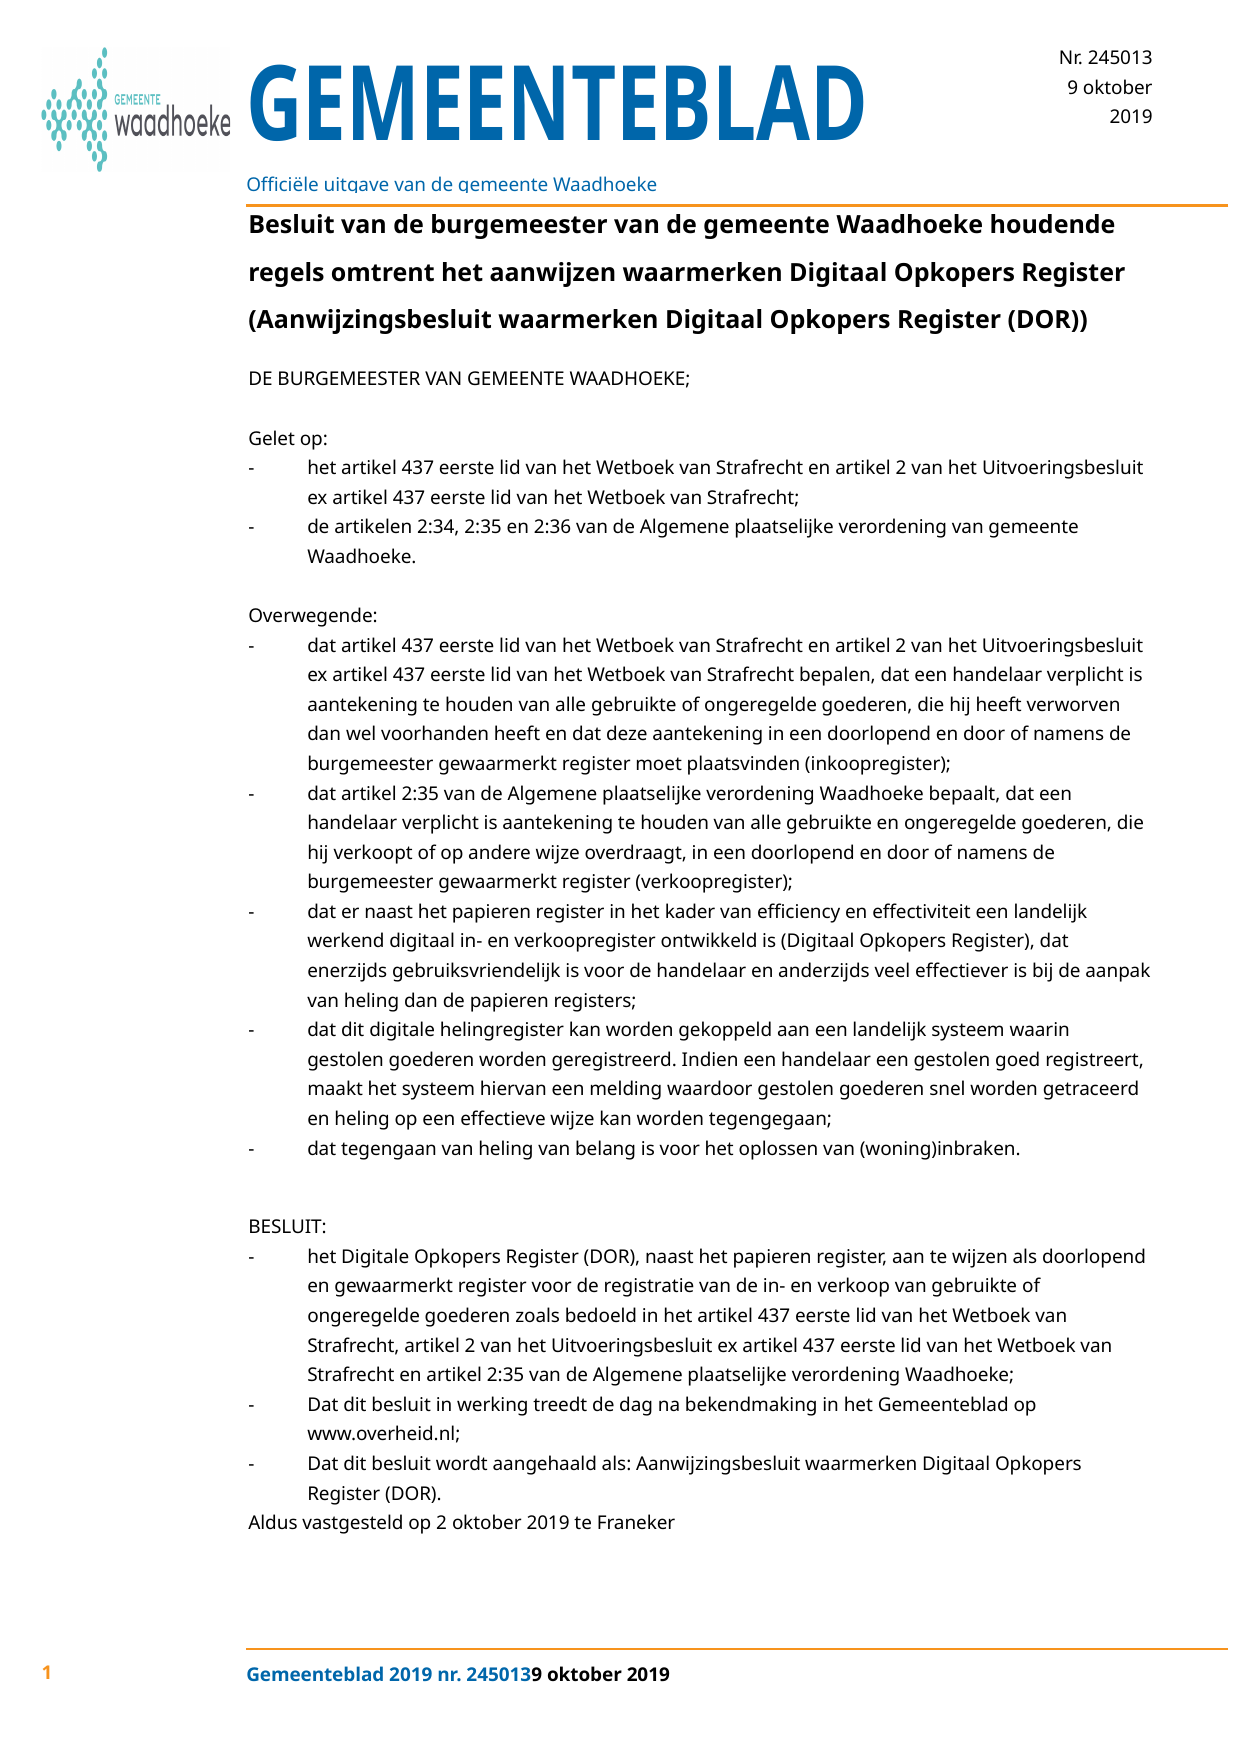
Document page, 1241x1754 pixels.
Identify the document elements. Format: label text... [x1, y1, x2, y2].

list het Digitale Opkopers Register (DOR), naast het papieren register, aan te wijzen als doorlopend en gewaarmerkt register voor de registratie van de in- en verkoop van gebruikte of ongeregelde goederen zoals bedoeld in het artikel 437 eerste lid van het Wetboek van Strafrecht, artikel 2 van het Uitvoeringsbesluit ex artikel 437 eerste lid van het Wetboek van Strafrecht en artikel 2:35 van de Algemene plaatselijke verordening Waadhoeke; [248, 1243, 1152, 1387]
list dat tegengaan van heling van belang is voor het oplossen van (woning)inbraken. [248, 1135, 1152, 1160]
text Aldus vastgesteld op 2 oktober 2019 te Franeker [248, 1509, 1152, 1535]
text Overwegende: [248, 602, 1152, 628]
text Besluit van de burgemeester van de gemeente Waadhoeke houdende regels omtrent het aanwijzen waarmerken Digitaal Opkopers Register (Aanwijzingsbesluit waarmerken Digitaal Opkopers Register (DOR)) [248, 207, 1152, 336]
text Gelet op: [248, 425, 1152, 450]
list dat artikel 437 eerste lid van het Wetboek van Strafrecht en artikel 2 van het Uitvoeringsbesluit ex artikel 437 eerste lid van het Wetboek van Strafrecht bepalen, dat een handelaar verplicht is aantekening te houden van alle gebruikte of ongeregelde goederen, die hij heeft verworven dan wel voorhanden heeft en dat deze aantekening in een doorlopend en door of namens de burgemeester gewaarmerkt register moet plaatsvinden (inkoopregister); [248, 632, 1152, 776]
text BESLUIT: [248, 1213, 1152, 1239]
list de artikelen 2:34, 2:35 en 2:36 van de Algemene plaatselijke verordening van gemeente Waadhoeke. [248, 513, 1152, 569]
picture [41, 47, 231, 172]
list het artikel 437 eerste lid van het Wetboek van Strafrecht en artikel 2 van het Uitvoeringsbesluit ex artikel 437 eerste lid van het Wetboek van Strafrecht; [248, 454, 1152, 509]
list Dat dit besluit wordt aangehaald als: Aanwijzingsbesluit waarmerken Digitaal Opkopers Register (DOR). [248, 1450, 1152, 1506]
list Dat dit besluit in werking treedt de dag na bekendmaking in het Gemeenteblad op www.overheid.nl; [248, 1391, 1152, 1446]
list dat artikel 2:35 van de Algemene plaatselijke verordening Waadhoeke bepaalt, dat een handelaar verplicht is aantekening te houden van alle gebruikte en ongeregelde goederen, die hij verkoopt of op andere wijze overdraagt, in een doorlopend en door of namens de burgemeester gewaarmerkt register (verkoopregister); [248, 780, 1152, 894]
list dat dit digitale helingregister kan worden gekoppeld aan een landelijk systeem waarin gestolen goederen worden geregistreerd. Indien een handelaar een gestolen goed registreert, maakt het systeem hiervan een melding waardoor gestolen goederen snel worden getraceerd en heling op een effectieve wijze kan worden tegengegaan; [248, 1016, 1152, 1131]
text DE BURGEMEESTER VAN GEMEENTE WAADHOEKE; [248, 366, 1152, 391]
list dat er naast het papieren register in het kader van efficiency en effectiviteit een landelijk werkend digitaal in- en verkoopregister ontwikkeld is (Digitaal Opkopers Register), dat enerzijds gebruiksvriendelijk is voor de handelaar en anderzijds veel effectiever is bij de aanpak van heling dan de papieren registers; [248, 898, 1152, 1012]
